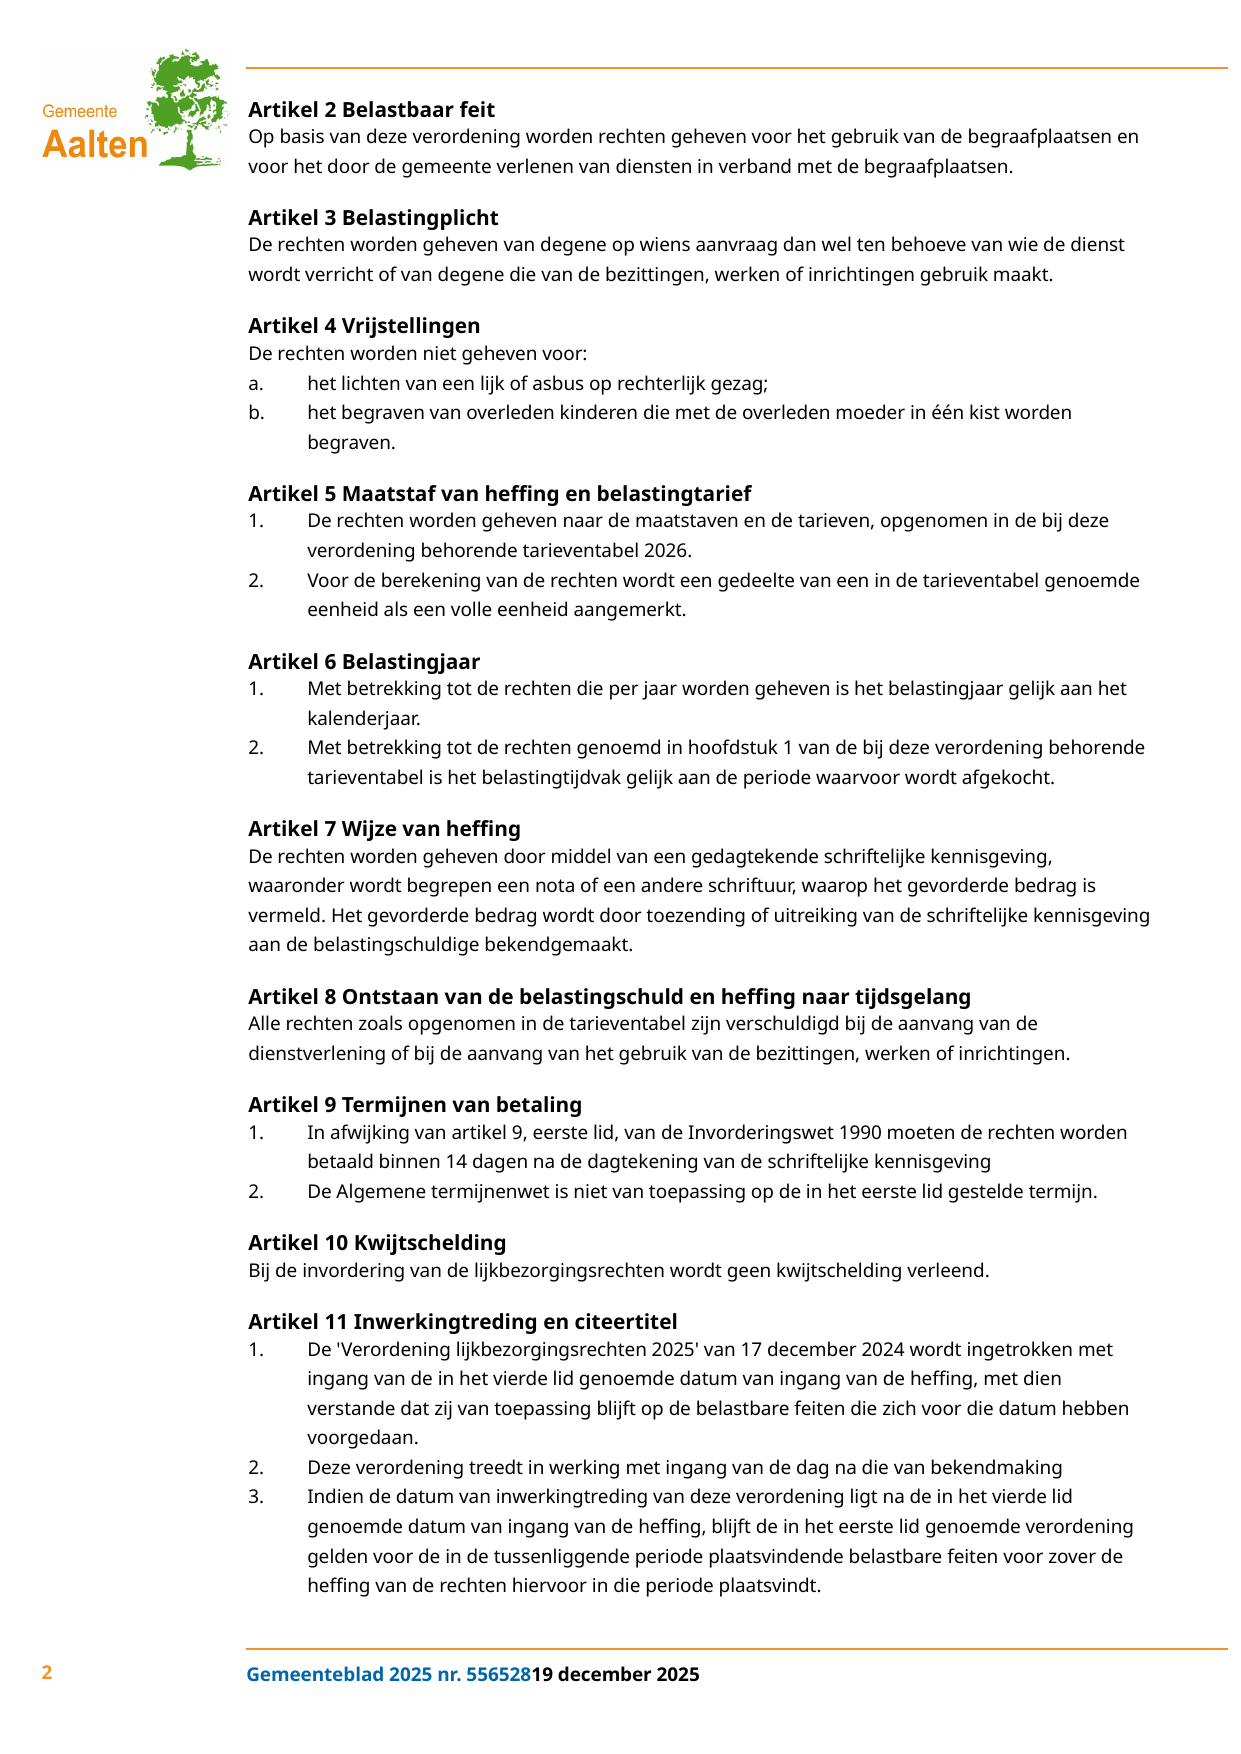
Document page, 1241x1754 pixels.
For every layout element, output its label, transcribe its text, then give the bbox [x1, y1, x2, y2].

text Artikel 5 Maatstaf van heffing en belastingtarief [248, 479, 1152, 508]
list het begraven van overleden kinderen die met de overleden moeder in één kist worden begraven. [248, 399, 1152, 454]
text Artikel 9 Termijnen van betaling [248, 1091, 1152, 1119]
text De rechten worden geheven door middel van een gedagtekende schriftelijke kennisgeving, waaronder wordt begrepen een nota of een andere schriftuur, waarop het gevorderde bedrag is vermeld. Het gevorderde bedrag wordt door toezending of uitreiking van de schriftelijke kennisgeving aan de belastingschuldige bekendgemaakt. [248, 843, 1152, 957]
list De rechten worden geheven naar de maatstaven en de tarieven, opgenomen in de bij deze verordening behorende tarieventabel 2026. [248, 508, 1152, 563]
text Alle rechten zoals opgenomen in de tarieventabel zijn verschuldigd bij de aanvang van de dienstverlening of bij de aanvang van het gebruik van de bezittingen, werken of inrichtingen. [248, 1011, 1152, 1066]
list In afwijking van artikel 9, eerste lid, van de Invorderingswet 1990 moeten de rechten worden betaald binnen 14 dagen na de dagtekening van de schriftelijke kennisgeving [248, 1119, 1152, 1174]
text De rechten worden niet geheven voor: [248, 340, 1152, 366]
list Voor de berekening van de rechten wordt een gedeelte van een in de tarieventabel genoemde eenheid als een volle eenheid aangemerkt. [248, 567, 1152, 622]
list Met betrekking tot de rechten die per jaar worden geheven is het belastingjaar gelijk aan het kalenderjaar. [248, 675, 1152, 731]
text Artikel 7 Wijze van heffing [248, 814, 1152, 843]
text Artikel 4 Vrijstellingen [248, 312, 1152, 340]
text Artikel 6 Belastingjaar [248, 647, 1152, 675]
text Artikel 8 Ontstaan van de belastingschuld en heffing naar tijdsgelang [248, 982, 1152, 1011]
list De 'Verordening lijkbezorgingsrechten 2025' van 17 december 2024 wordt ingetrokken met ingang van de in het vierde lid genoemde datum van ingang van de heffing, met dien verstande dat zij van toepassing blijft op de belastbare feiten die zich voor die datum hebben voorgedaan. [248, 1336, 1152, 1450]
text Op basis van deze verordening worden rechten geheven voor het gebruik van de begraafplaatsen en voor het door de gemeente verlenen van diensten in verband met de begraafplaatsen. [248, 123, 1152, 178]
text Artikel 10 Kwijtschelding [248, 1228, 1152, 1257]
text Bij de invordering van de lijkbezorgingsrechten wordt geen kwijtschelding verleend. [248, 1257, 1152, 1283]
text Artikel 2 Belastbaar feit [248, 95, 1152, 123]
text Artikel 3 Belastingplicht [248, 203, 1152, 232]
list het lichten van een lijk of asbus op rechterlijk gezag; [248, 370, 1152, 395]
text De rechten worden geheven van degene op wiens aanvraag dan wel ten behoeve van wie de dienst wordt verricht of van degene die van de bezittingen, werken of inrichtingen gebruik maakt. [248, 232, 1152, 287]
list Met betrekking tot de rechten genoemd in hoofdstuk 1 van de bij deze verordening behorende tarieventabel is het belastingtijdvak gelijk aan de periode waarvoor wordt afgekocht. [248, 734, 1152, 790]
list Deze verordening treedt in werking met ingang van de dag na die van bekendmaking [248, 1454, 1152, 1480]
list Indien de datum van inwerkingtreding van deze verordening ligt na de in het vierde lid genoemde datum van ingang van de heffing, blijft de in het eerste lid genoemde verordening gelden voor de in de tussenliggende periode plaatsvindende belastbare feiten voor zover de heffing van de rechten hiervoor in die periode plaatsvindt. [248, 1484, 1152, 1598]
list De Algemene termijnenwet is niet van toepassing op de in het eerste lid gestelde termijn. [248, 1178, 1152, 1204]
text Artikel 11 Inwerkingtreding en citeertitel [248, 1307, 1152, 1336]
picture [41, 47, 231, 172]
